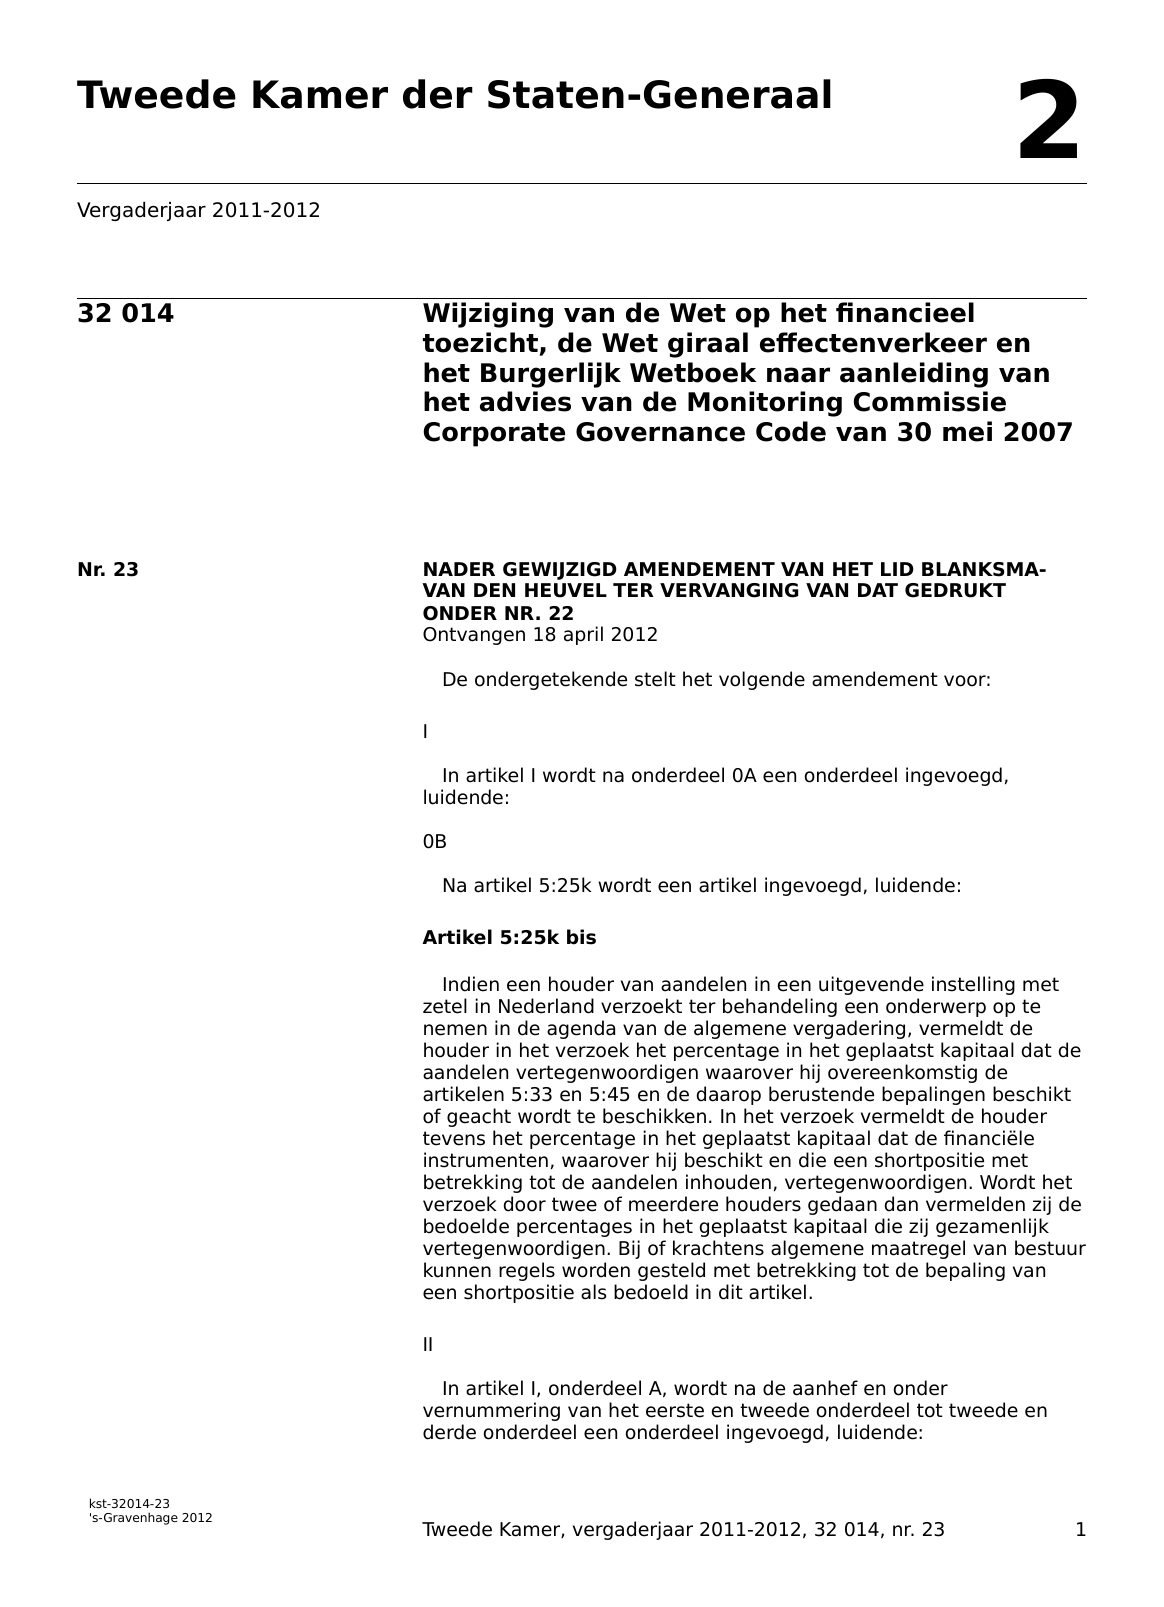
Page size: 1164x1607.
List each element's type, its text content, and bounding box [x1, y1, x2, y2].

subtitle Nr. 23 NADER GEWIJZIGD AMENDEMENT VAN HET LID BLANKSMA-VAN DEN HEUVEL TER VERVANGING VAN DAT GEDRUKT ONDER NR. 22 [77, 558, 1087, 624]
text Ontvangen 18 april 2012 [422, 624, 1087, 646]
subtitle 32 014 Wijziging van de Wet op het financieel toezicht, de Wet giraal effectenverkeer en het Burgerlijk Wetboek naar aanleiding van het advies van de Monitoring Commissie Corporate Governance Code van 30 mei 2007 [77, 299, 1087, 447]
subtitle II [422, 1334, 1087, 1356]
table_header Tweede Kamer der Staten-Generaal [77, 59, 886, 183]
table_cell Vergaderjaar 2011-2012 [77, 184, 1087, 298]
text In artikel I wordt na onderdeel 0A een onderdeel ingevoegd, luidende: [422, 765, 1087, 809]
text In artikel I, onderdeel A, wordt na de aanhef en onder vernummering van het eerste en tweede onderdeel tot tweede en derde onderdeel een onderdeel ingevoegd, luidende: [422, 1378, 1087, 1444]
table_header 2 [886, 59, 1087, 183]
text 's-Gravenhage 2012 [88, 1511, 323, 1525]
text 0B [422, 831, 1087, 853]
subtitle Artikel 5:25k bis [422, 927, 1087, 949]
text De ondergetekende stelt het volgende amendement voor: [422, 668, 1087, 691]
text Na artikel 5:25k wordt een artikel ingevoegd, luidende: [422, 875, 1087, 897]
text kst-32014-23 [88, 1497, 323, 1511]
subtitle I [422, 721, 1087, 742]
text Indien een houder van aandelen in een uitgevende instelling met zetel in Nederland verzoekt ter behandeling een onderwerp op te nemen in de agenda van de algemene vergadering, vermeldt de houder in het verzoek het percentage in het geplaatst kapitaal dat de aandelen vertegenwoordigen waarover hij overeenkomstig de artikelen 5:33 en 5:45 en de daarop berustende bepalingen beschikt of geacht wordt te beschikken. In het verzoek vermeldt de houder tevens het percentage in het geplaatst kapitaal dat de financiële instrumenten, waarover hij beschikt en die een shortpositie met betrekking tot de aandelen inhouden, vertegenwoordigen. Wordt het verzoek door twee of meerdere houders gedaan dan vermelden zij de bedoelde percentages in het geplaatst kapitaal die zij gezamenlijk vertegenwoordigen. Bij of krachtens algemene maatregel van bestuur kunnen regels worden gesteld met betrekking tot de bepaling van een shortpositie als bedoeld in dit artikel. [422, 974, 1087, 1304]
